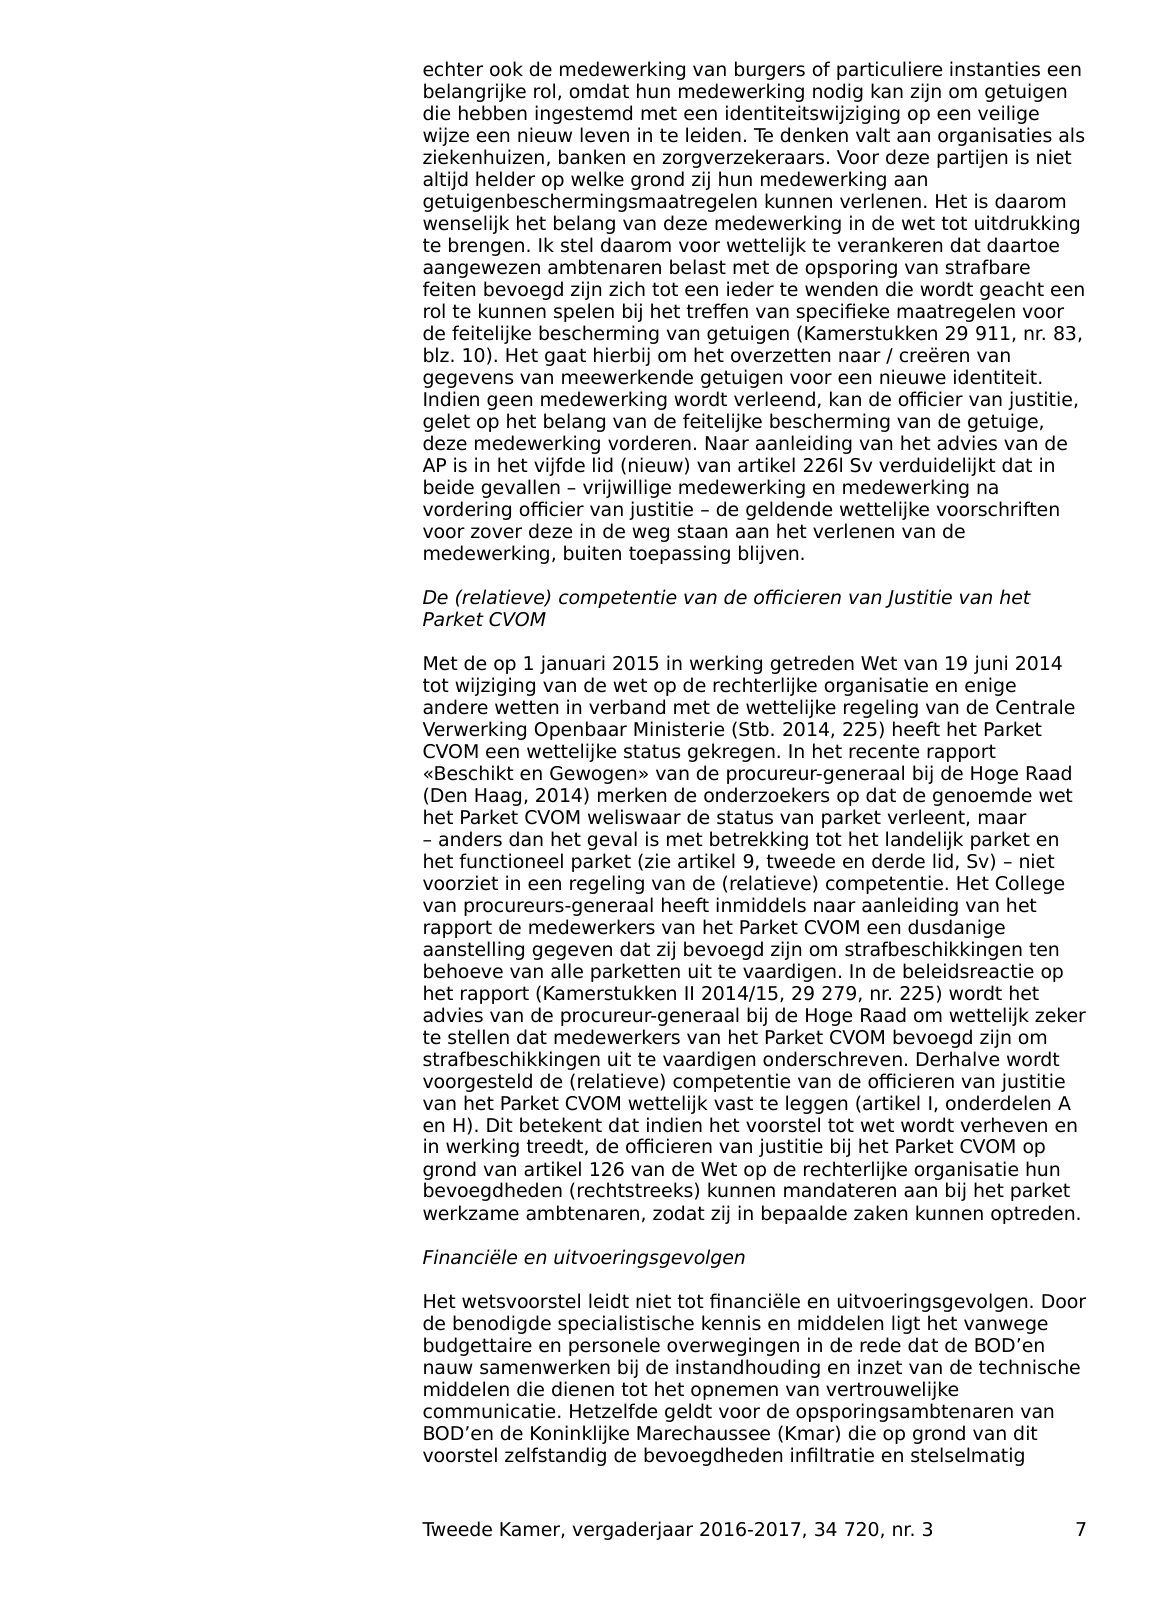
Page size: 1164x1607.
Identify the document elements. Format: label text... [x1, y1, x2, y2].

text Met de op 1 januari 2015 in werking getreden Wet van 19 juni 2014 tot wijziging van de wet op de rechterlijke organisatie en enige andere wetten in verband met de wettelijke regeling van de Centrale Verwerking Openbaar Ministerie (Stb. 2014, 225) heeft het Parket CVOM een wettelijke status gekregen. In het recente rapport «Beschikt en Gewogen» van de procureur-generaal bij de Hoge Raad (Den Haag, 2014) merken de onderzoekers op dat de genoemde wet het Parket CVOM weliswaar de status van parket verleent, maar – anders dan het geval is met betrekking tot het landelijk parket en het functioneel parket (zie artikel 9, tweede en derde lid, Sv) – niet voorziet in een regeling van de (relatieve) competentie. Het College van procureurs-generaal heeft inmiddels naar aanleiding van het rapport de medewerkers van het Parket CVOM een dusdanige aanstelling gegeven dat zij bevoegd zijn om strafbeschikkingen ten behoeve van alle parketten uit te vaardigen. In de beleidsreactie op het rapport (Kamerstukken II 2014/15, 29 279, nr. 225) wordt het advies van de procureur-generaal bij de Hoge Raad om wettelijk zeker te stellen dat medewerkers van het Parket CVOM bevoegd zijn om strafbeschikkingen uit te vaardigen onderschreven. Derhalve wordt voorgesteld de (relatieve) competentie van de officieren van justitie van het Parket CVOM wettelijk vast te leggen (artikel I, onderdelen A en H). Dit betekent dat indien het voorstel tot wet wordt verheven en in werking treedt, de officieren van justitie bij het Parket CVOM op grond van artikel 126 van de Wet op de rechterlijke organisatie hun bevoegdheden (rechtstreeks) kunnen mandateren aan bij het parket werkzame ambtenaren, zodat zij in bepaalde zaken kunnen optreden. [422, 653, 1087, 1224]
text Het wetsvoorstel leidt niet tot financiële en uitvoeringsgevolgen. Door de benodigde specialistische kennis en middelen ligt het vanwege budgettaire en personele overwegingen in de rede dat de BOD’en nauw samenwerken bij de instandhouding en inzet van de technische middelen die dienen tot het opnemen van vertrouwelijke communicatie. Hetzelfde geldt voor de opsporingsambtenaren van BOD’en de Koninklijke Marechaussee (Kmar) die op grond van dit voorstel zelfstandig de bevoegdheden infiltratie en stelselmatig [422, 1291, 1087, 1467]
text echter ook de medewerking van burgers of particuliere instanties een belangrijke rol, omdat hun medewerking nodig kan zijn om getuigen die hebben ingestemd met een identiteitswijziging op een veilige wijze een nieuw leven in te leiden. Te denken valt aan organisaties als ziekenhuizen, banken en zorgverzekeraars. Voor deze partijen is niet altijd helder op welke grond zij hun medewerking aan getuigenbeschermingsmaatregelen kunnen verlenen. Het is daarom wenselijk het belang van deze medewerking in de wet tot uitdrukking te brengen. Ik stel daarom voor wettelijk te verankeren dat daartoe aangewezen ambtenaren belast met de opsporing van strafbare feiten bevoegd zijn zich tot een ieder te wenden die wordt geacht een rol te kunnen spelen bij het treffen van specifieke maatregelen voor de feitelijke bescherming van getuigen (Kamerstukken 29 911, nr. 83, blz. 10). Het gaat hierbij om het overzetten naar / creëren van gegevens van meewerkende getuigen voor een nieuwe identiteit. Indien geen medewerking wordt verleend, kan de officier van justitie, gelet op het belang van de feitelijke bescherming van de getuige, deze medewerking vorderen. Naar aanleiding van het advies van de AP is in het vijfde lid (nieuw) van artikel 226l Sv verduidelijkt dat in beide gevallen – vrijwillige medewerking en medewerking na vordering officier van justitie – de geldende wettelijke voorschriften voor zover deze in de weg staan aan het verlenen van de medewerking, buiten toepassing blijven. [422, 59, 1087, 564]
subtitle Financiële en uitvoeringsgevolgen [422, 1247, 1087, 1268]
subtitle De (relatieve) competentie van de officieren van Justitie van het Parket CVOM [422, 587, 1087, 631]
